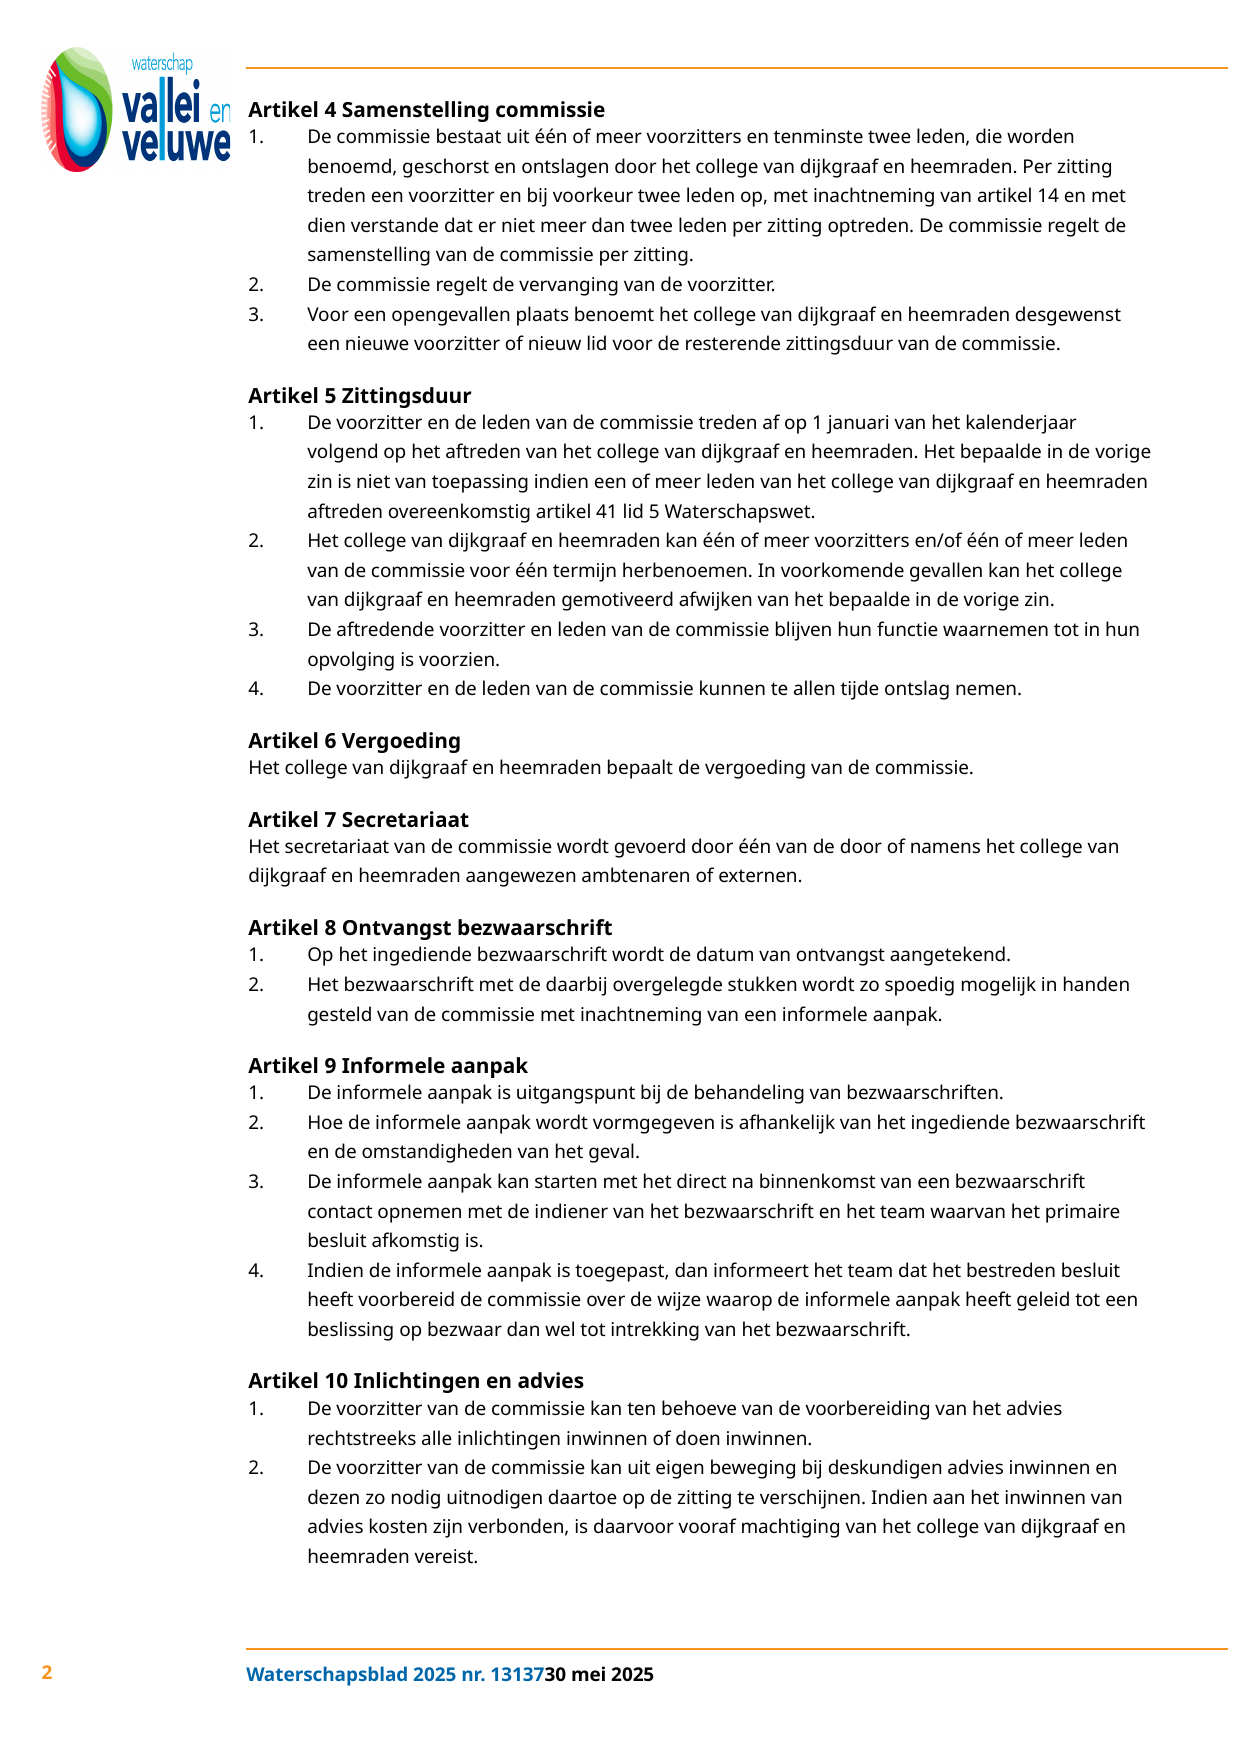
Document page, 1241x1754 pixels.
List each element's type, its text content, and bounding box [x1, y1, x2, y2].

picture [41, 47, 231, 172]
text Artikel 5 Zittingsduur [248, 381, 1152, 409]
text Artikel 10 Inlichtingen en advies [248, 1367, 1152, 1395]
list De voorzitter van de commissie kan ten behoeve van de voorbereiding van het advies rechtstreeks alle inlichtingen inwinnen of doen inwinnen. [248, 1395, 1152, 1450]
list De commissie bestaat uit één of meer voorzitters en tenminste twee leden, die worden benoemd, geschorst en ontslagen door het college van dijkgraaf en heemraden. Per zitting treden een voorzitter en bij voorkeur twee leden op, met inachtneming van artikel 14 en met dien verstande dat er niet meer dan twee leden per zitting optreden. De commissie regelt de samenstelling van de commissie per zitting. [248, 123, 1152, 267]
list De voorzitter van de commissie kan uit eigen beweging bij deskundigen advies inwinnen en dezen zo nodig uitnodigen daartoe op de zitting te verschijnen. Indien aan het inwinnen van advies kosten zijn verbonden, is daarvoor vooraf machtiging van het college van dijkgraaf en heemraden vereist. [248, 1454, 1152, 1569]
text Artikel 4 Samenstelling commissie [248, 95, 1152, 123]
list Voor een opengevallen plaats benoemt het college van dijkgraaf en heemraden desgewenst een nieuwe voorzitter of nieuw lid voor de resterende zittingsduur van de commissie. [248, 301, 1152, 356]
list Hoe de informele aanpak wordt vormgegeven is afhankelijk van het ingediende bezwaarschrift en de omstandigheden van het geval. [248, 1109, 1152, 1164]
list De informele aanpak is uitgangspunt bij de behandeling van bezwaarschriften. [248, 1079, 1152, 1105]
text Artikel 8 Ontvangst bezwaarschrift [248, 913, 1152, 942]
list Het bezwaarschrift met de daarbij overgelegde stukken wordt zo spoedig mogelijk in handen gesteld van de commissie met inachtneming van een informele aanpak. [248, 971, 1152, 1026]
list De voorzitter en de leden van de commissie kunnen te allen tijde ontslag nemen. [248, 675, 1152, 701]
list De commissie regelt de vervanging van de voorzitter. [248, 271, 1152, 297]
list Op het ingediende bezwaarschrift wordt de datum van ontvangst aangetekend. [248, 942, 1152, 967]
list Het college van dijkgraaf en heemraden kan één of meer voorzitters en/of één of meer leden van de commissie voor één termijn herbenoemen. In voorkomende gevallen kan het college van dijkgraaf en heemraden gemotiveerd afwijken van het bepaalde in de vorige zin. [248, 527, 1152, 612]
list De aftredende voorzitter en leden van de commissie blijven hun functie waarnemen tot in hun opvolging is voorzien. [248, 616, 1152, 672]
text Het secretariaat van de commissie wordt gevoerd door één van de door of namens het college van dijkgraaf en heemraden aangewezen ambtenaren of externen. [248, 833, 1152, 888]
text Artikel 6 Vergoeding [248, 726, 1152, 754]
text Artikel 9 Informele aanpak [248, 1051, 1152, 1079]
list Indien de informele aanpak is toegepast, dan informeert het team dat het bestreden besluit heeft voorbereid de commissie over de wijze waarop de informele aanpak heeft geleid tot een beslissing op bezwaar dan wel tot intrekking van het bezwaarschrift. [248, 1257, 1152, 1342]
list De voorzitter en de leden van de commissie treden af op 1 januari van het kalenderjaar volgend op het aftreden van het college van dijkgraaf en heemraden. Het bepaalde in de vorige zin is niet van toepassing indien een of meer leden van het college van dijkgraaf en heemraden aftreden overeenkomstig artikel 41 lid 5 Waterschapswet. [248, 409, 1152, 524]
text Artikel 7 Secretariaat [248, 805, 1152, 833]
text Het college van dijkgraaf en heemraden bepaalt de vergoeding van de commissie. [248, 754, 1152, 780]
list De informele aanpak kan starten met het direct na binnenkomst van een bezwaarschrift contact opnemen met de indiener van het bezwaarschrift en het team waarvan het primaire besluit afkomstig is. [248, 1168, 1152, 1253]
